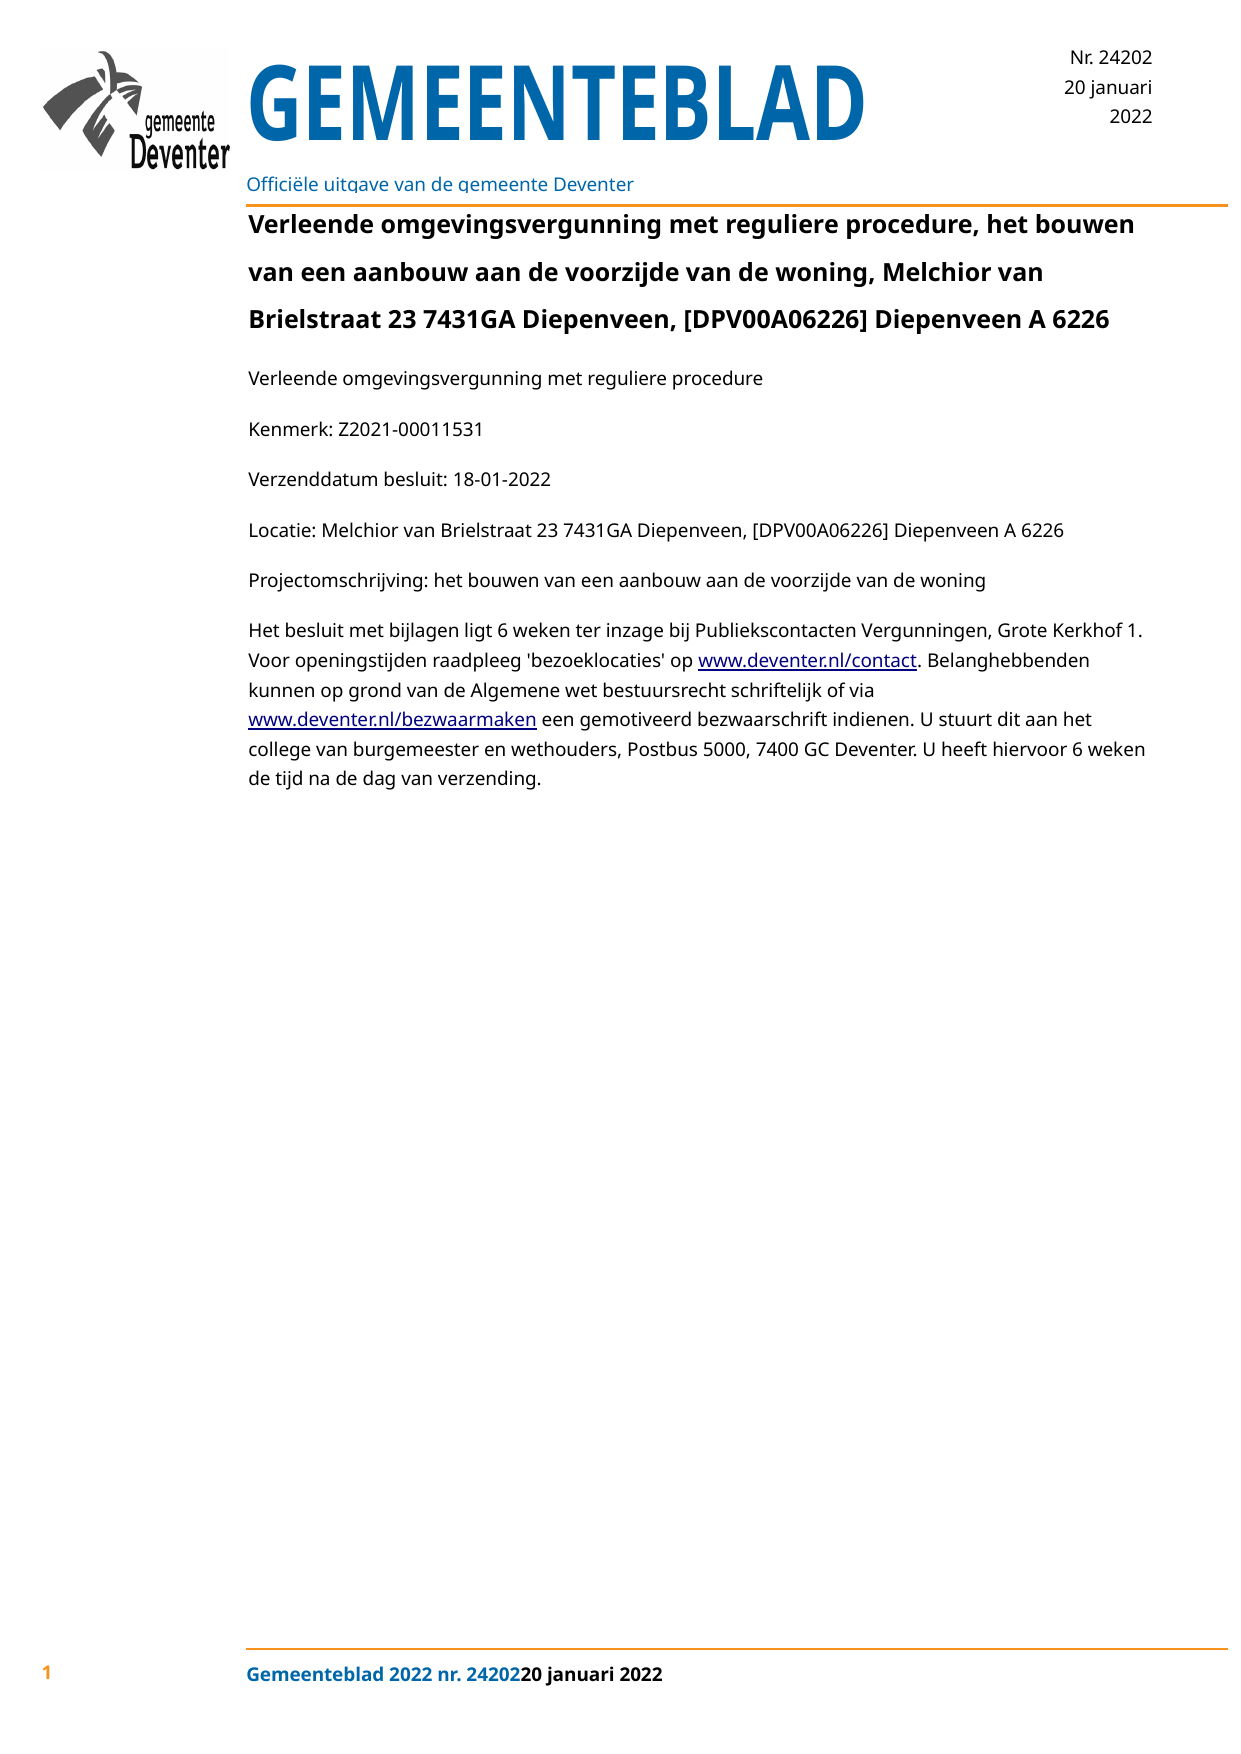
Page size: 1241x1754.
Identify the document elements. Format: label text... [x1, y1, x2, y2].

text Locatie: Melchior van Brielstraat 23 7431GA Diepenveen, [DPV00A06226] Diepenveen A 6226 [248, 517, 1152, 542]
text Het besluit met bijlagen ligt 6 weken ter inzage bij Publiekscontacten Vergunningen, Grote Kerkhof 1. Voor openingstijden raadpleeg 'bezoeklocaties' op www.deventer.nl/contact. Belanghebbenden kunnen op grond van de Algemene wet bestuursrecht schriftelijk of via www.deventer.nl/bezwaarmaken een gemotiveerd bezwaarschrift indienen. U stuurt dit aan het college van burgemeester en wethouders, Postbus 5000, 7400 GC Deventer. U heeft hiervoor 6 weken de tijd na de dag van verzending. [248, 618, 1152, 791]
picture [41, 47, 231, 172]
text Verzenddatum besluit: 18-01-2022 [248, 466, 1152, 492]
text Projectomschrijving: het bouwen van een aanbouw aan de voorzijde van de woning [248, 567, 1152, 593]
text Kenmerk: Z2021-00011531 [248, 416, 1152, 442]
text Verleende omgevingsvergunning met reguliere procedure [248, 366, 1152, 391]
text Verleende omgevingsvergunning met reguliere procedure, het bouwen van een aanbouw aan de voorzijde van de woning, Melchior van Brielstraat 23 7431GA Diepenveen, [DPV00A06226] Diepenveen A 6226 [248, 207, 1152, 336]
